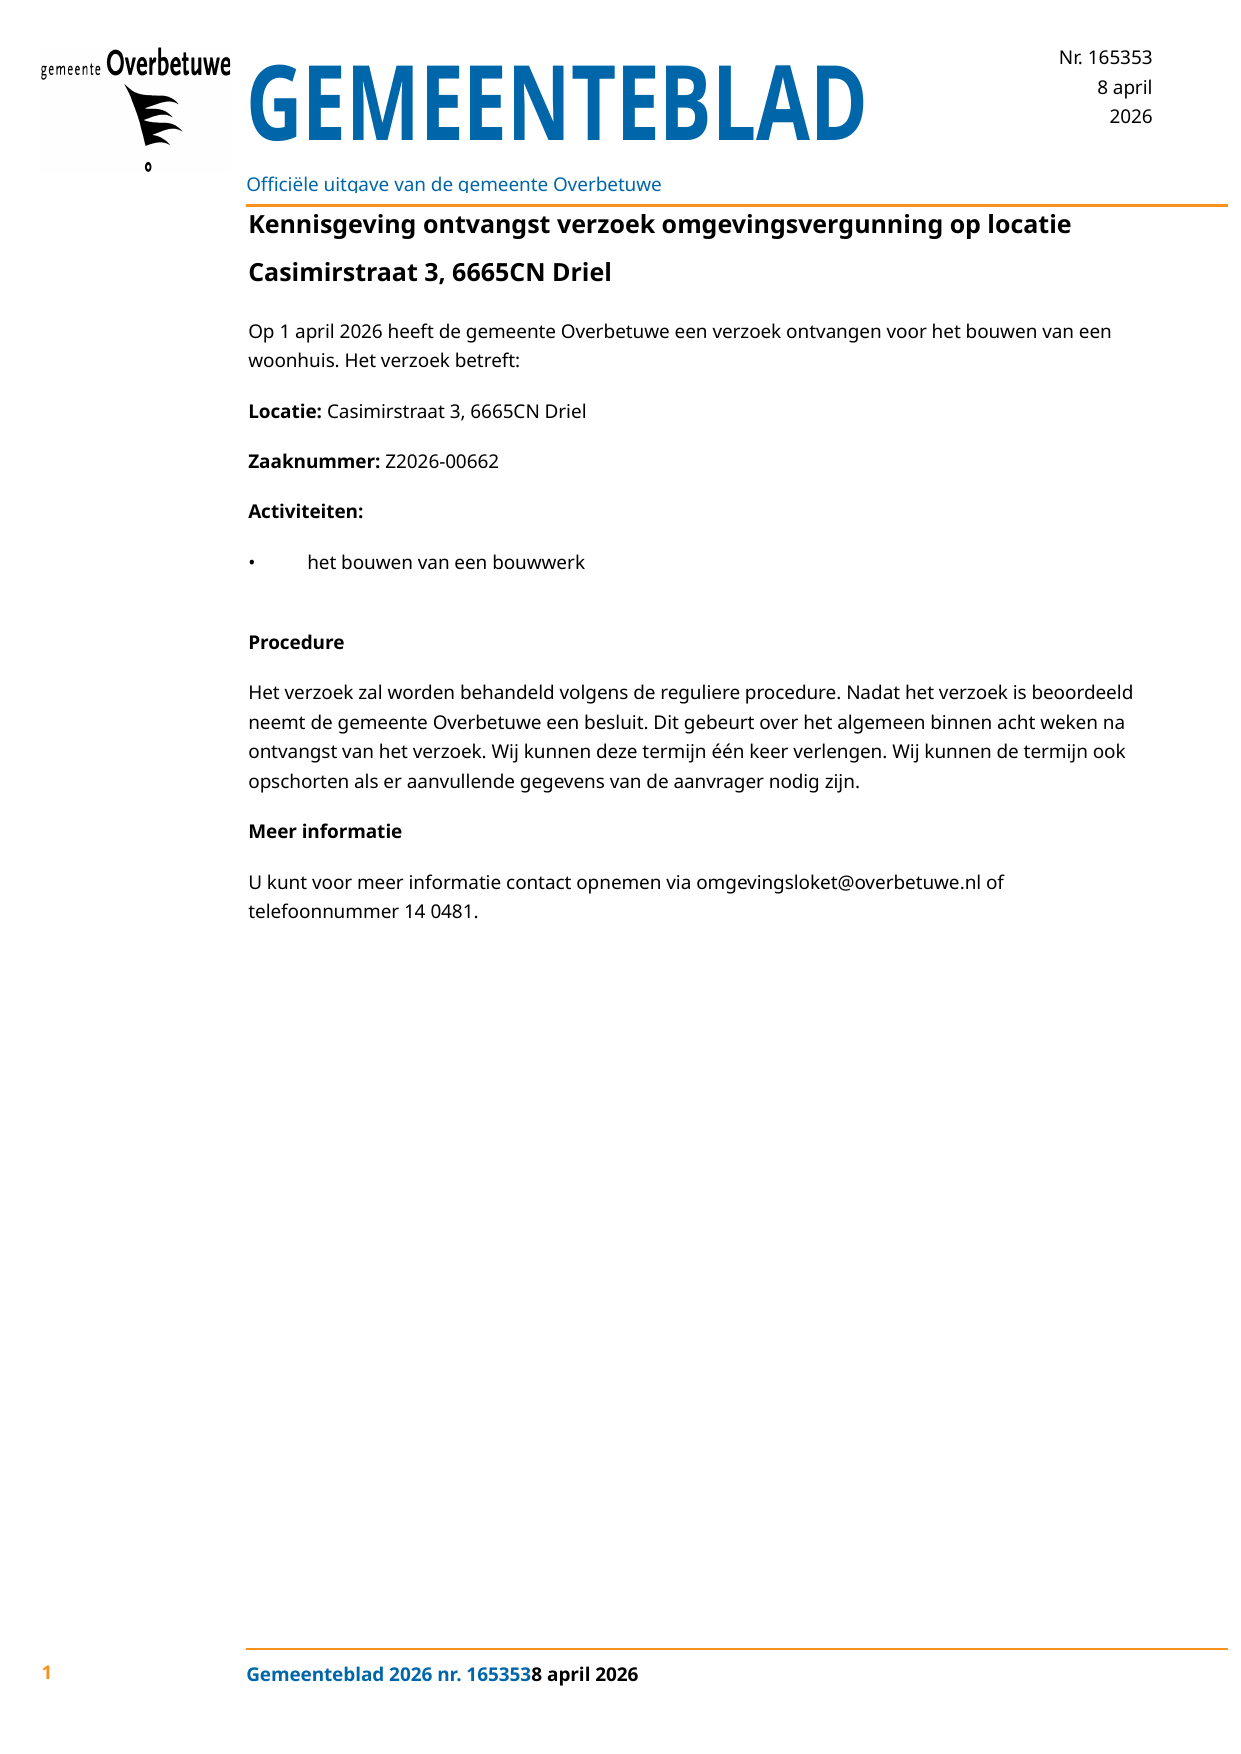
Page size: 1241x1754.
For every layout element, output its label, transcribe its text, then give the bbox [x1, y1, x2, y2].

text U kunt voor meer informatie contact opnemen via omgevingsloket@overbetuwe.nl of telefoonnummer 14 0481. [248, 869, 1152, 924]
text Locatie: Casimirstraat 3, 6665CN Driel [248, 398, 1152, 424]
text Procedure [248, 629, 1152, 655]
picture [41, 47, 231, 172]
text Meer informatie [248, 819, 1152, 844]
text Activiteiten: [248, 499, 1152, 524]
text Op 1 april 2026 heeft de gemeente Overbetuwe een verzoek ontvangen voor het bouwen van een woonhuis. Het verzoek betreft: [248, 318, 1152, 373]
list het bouwen van een bouwwerk [248, 549, 1152, 575]
text Kennisgeving ontvangst verzoek omgevingsvergunning op locatie Casimirstraat 3, 6665CN Driel [248, 207, 1152, 288]
text Zaaknummer: Z2026-00662 [248, 448, 1152, 474]
text Het verzoek zal worden behandeld volgens de reguliere procedure. Nadat het verzoek is beoordeeld neemt de gemeente Overbetuwe een besluit. Dit gebeurt over het algemeen binnen acht weken na ontvangst van het verzoek. Wij kunnen deze termijn één keer verlengen. Wij kunnen de termijn ook opschorten als er aanvullende gegevens van de aanvrager nodig zijn. [248, 679, 1152, 794]
